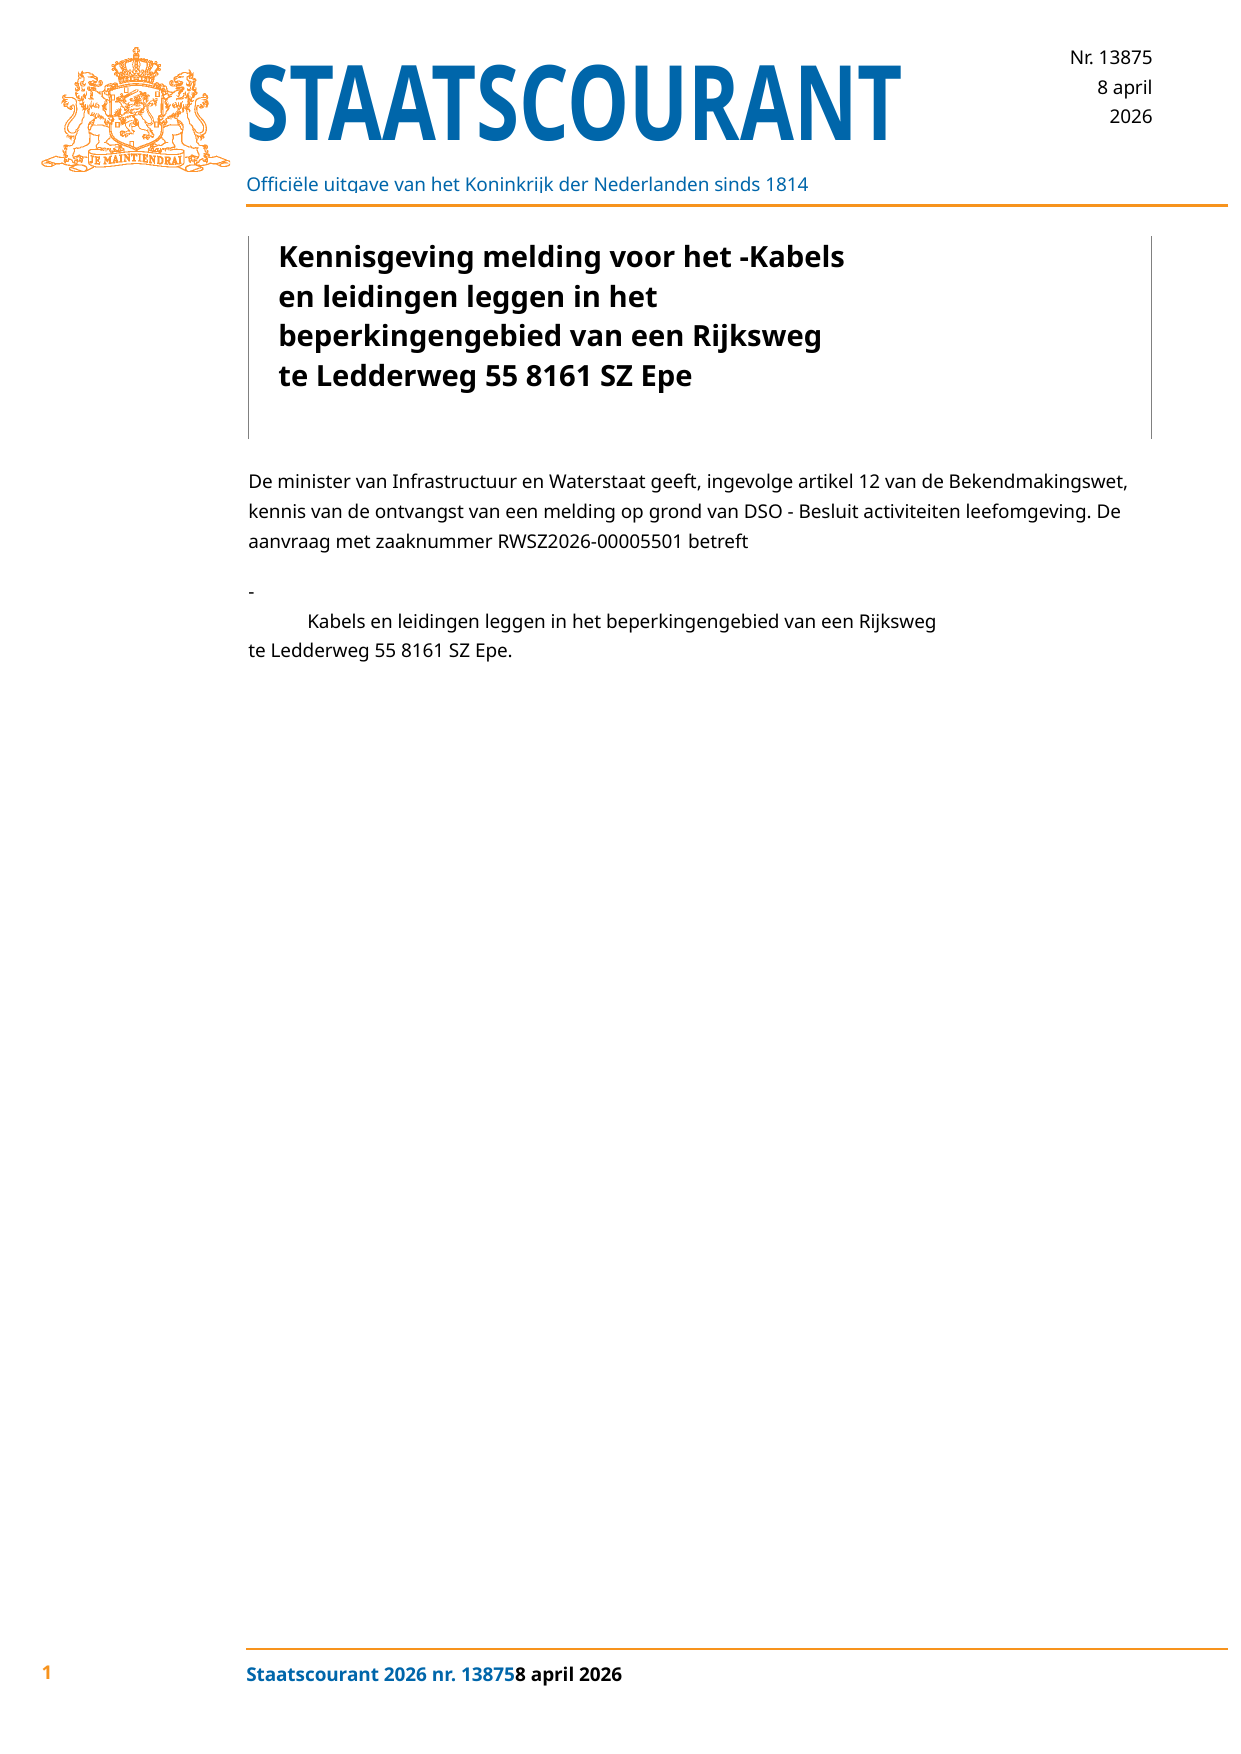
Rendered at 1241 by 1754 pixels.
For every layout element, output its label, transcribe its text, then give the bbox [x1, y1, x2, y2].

text De minister van Infrastructuur en Waterstaat geeft, ingevolge artikel 12 van de Bekendmakingswet, kennis van de ontvangst van een melding op grond van DSO - Besluit activiteiten leefomgeving. De aanvraag met zaaknummer RWSZ2026-00005501 betreft [248, 469, 1152, 553]
table_header [850, 414, 1151, 439]
table_header Kennisgeving melding voor het -Kabels en leidingen leggen in het beperkingengebied van een Rijksweg te Ledderweg 55 8161 SZ Epe [249, 236, 850, 439]
picture [41, 47, 231, 172]
text te Ledderweg 55 8161 SZ Epe. [248, 637, 1152, 663]
picture [912, 236, 1090, 414]
list Kabels en leidingen leggen in het beperkingengebied van een Rijksweg [248, 608, 1152, 633]
table_header [850, 236, 912, 413]
table_header [1090, 236, 1151, 413]
